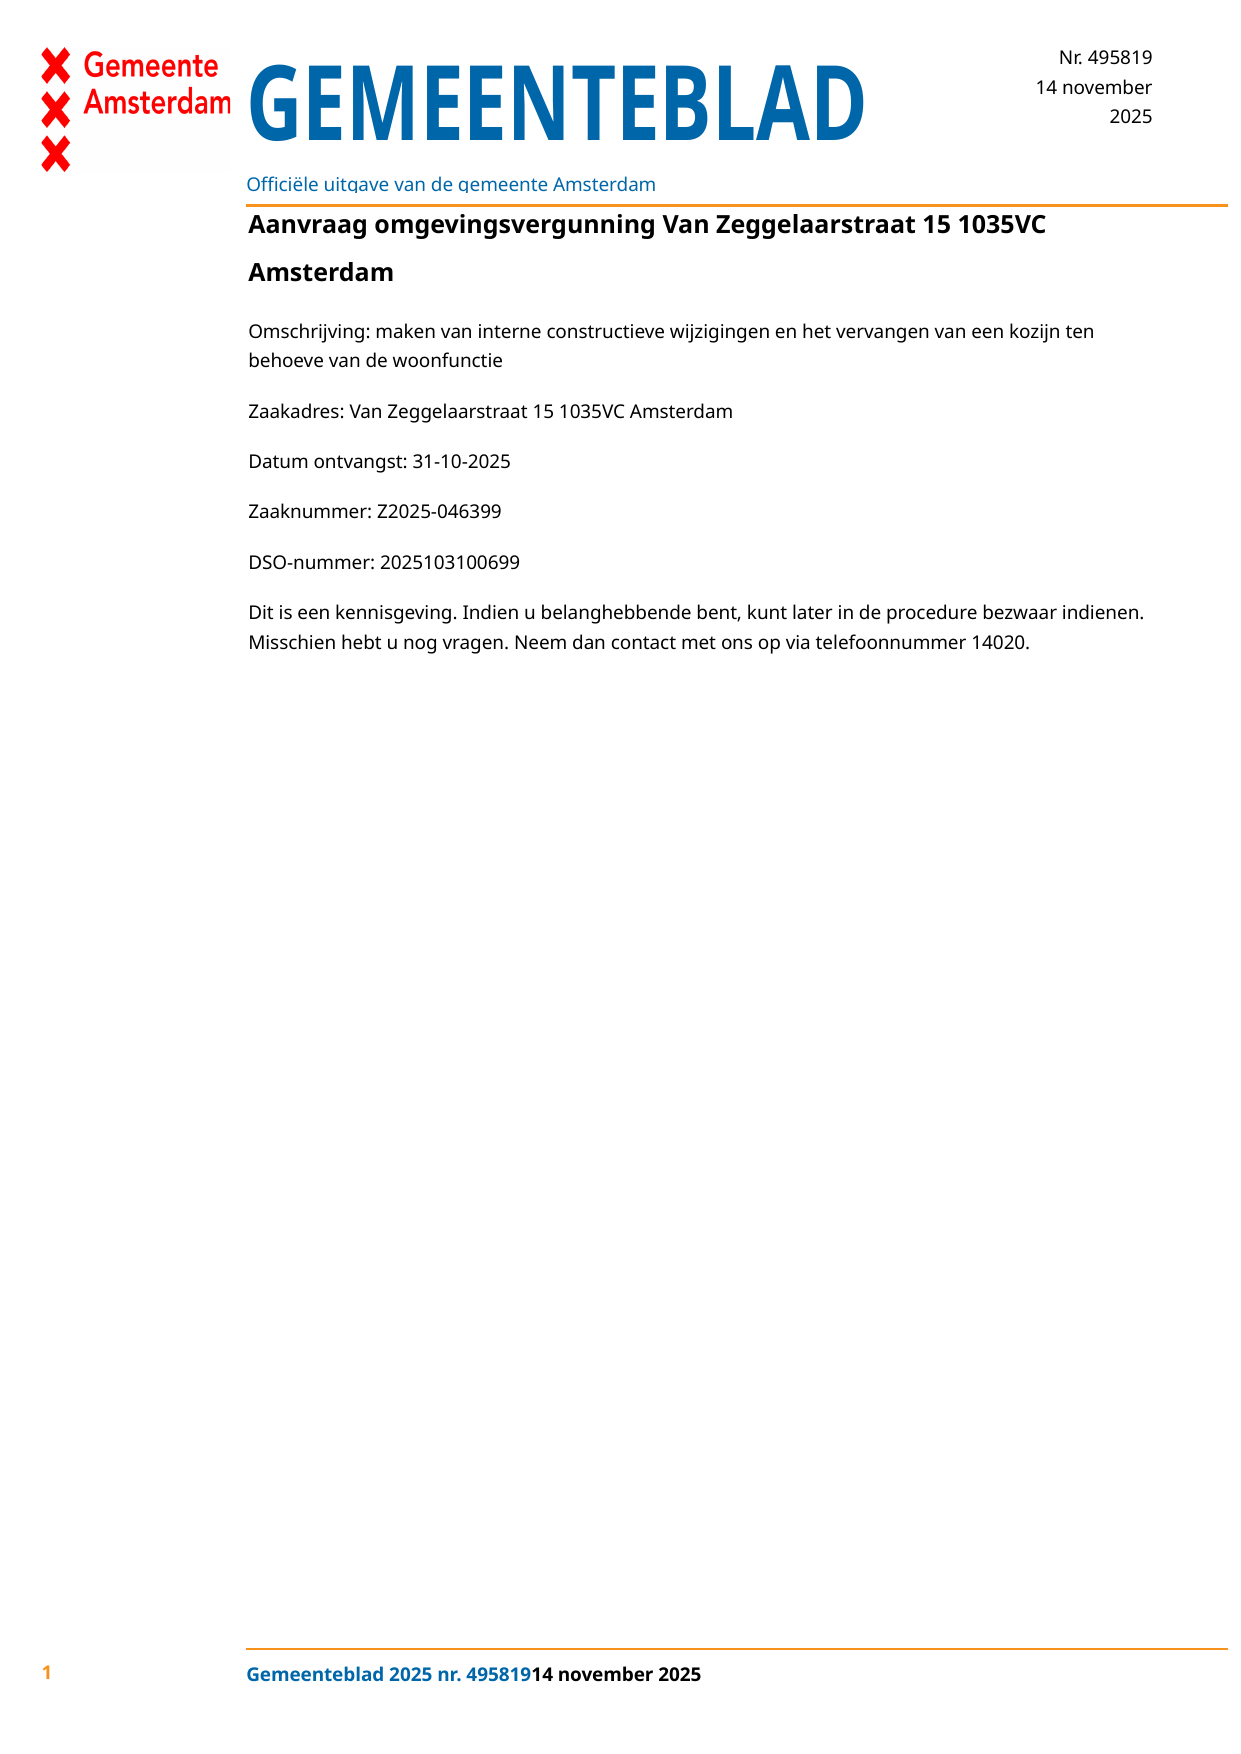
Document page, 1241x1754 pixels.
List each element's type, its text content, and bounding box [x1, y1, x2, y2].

text DSO-nummer: 2025103100699 [248, 549, 1152, 575]
text Omschrijving: maken van interne constructieve wijzigingen en het vervangen van een kozijn ten behoeve van de woonfunctie [248, 318, 1152, 373]
text Zaakadres: Van Zeggelaarstraat 15 1035VC Amsterdam [248, 398, 1152, 424]
text Aanvraag omgevingsvergunning Van Zeggelaarstraat 15 1035VC Amsterdam [248, 207, 1152, 288]
picture [41, 47, 231, 172]
text Dit is een kennisgeving. Indien u belanghebbende bent, kunt later in de procedure bezwaar indienen. Misschien hebt u nog vragen. Neem dan contact met ons op via telefoonnummer 14020. [248, 599, 1152, 655]
text Datum ontvangst: 31-10-2025 [248, 448, 1152, 474]
text Zaaknummer: Z2025-046399 [248, 499, 1152, 524]
